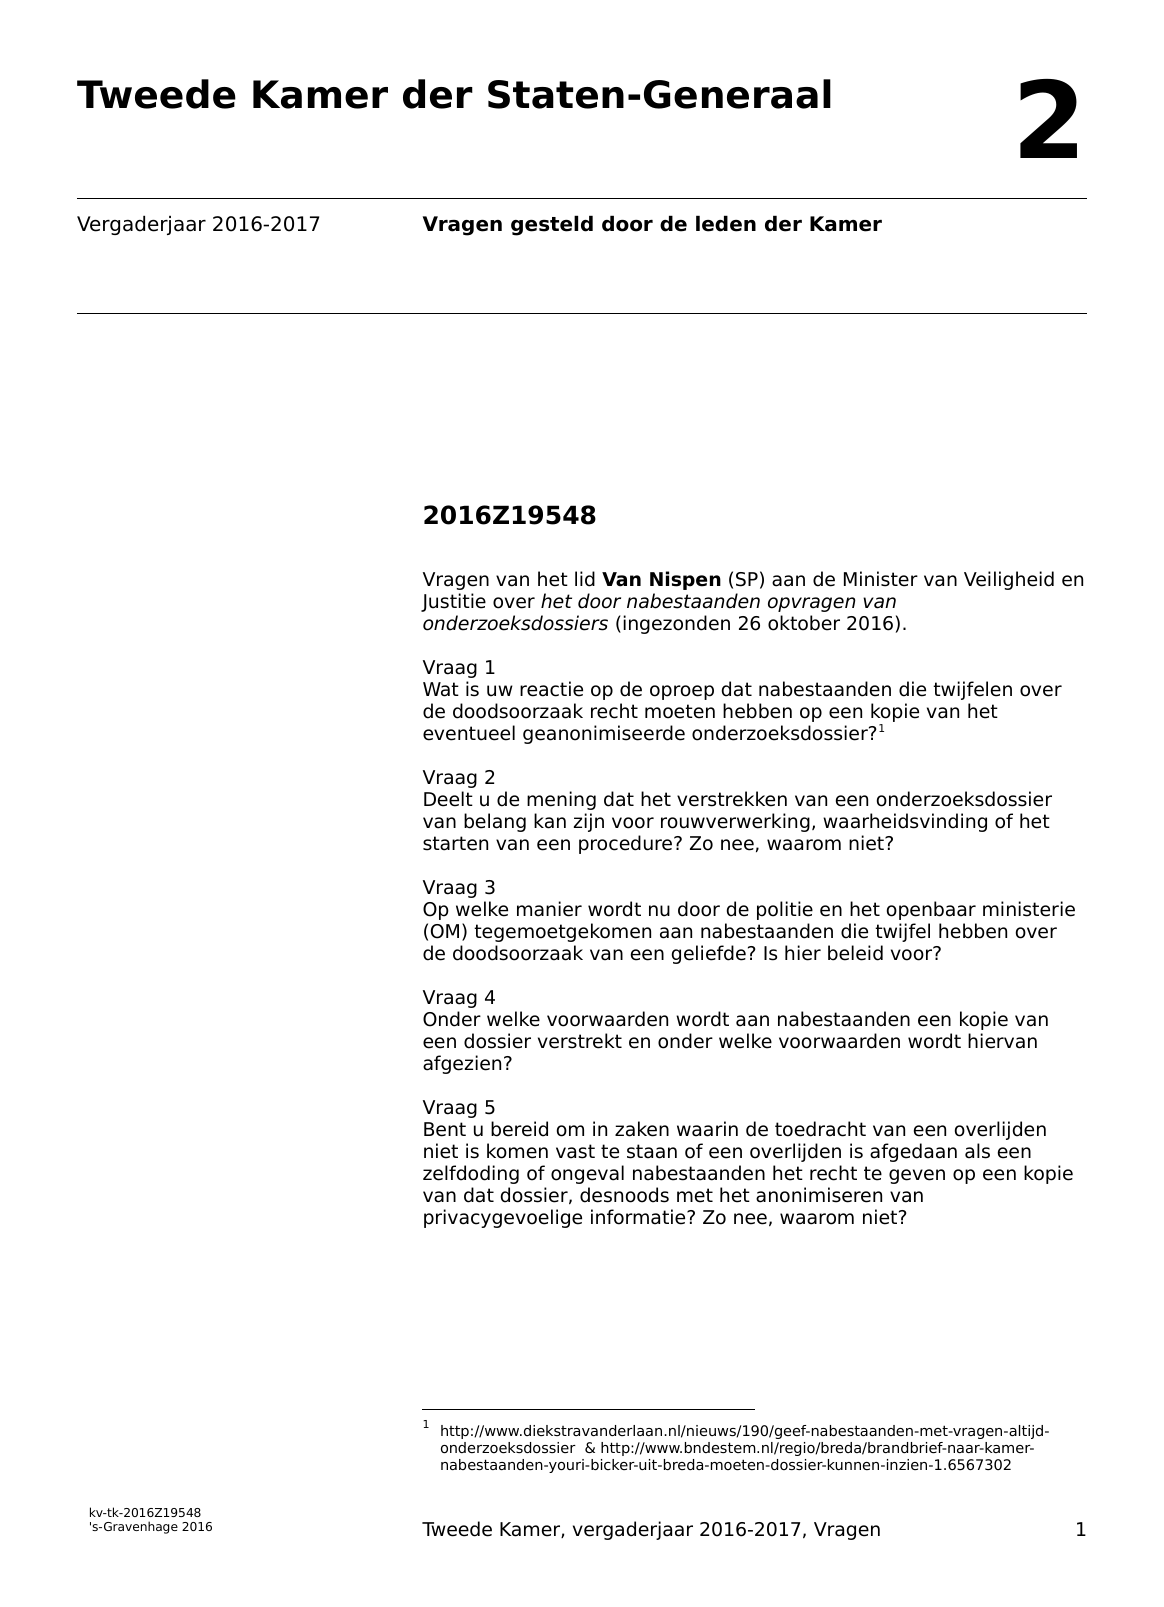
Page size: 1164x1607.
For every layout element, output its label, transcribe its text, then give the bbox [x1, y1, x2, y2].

text 's-Gravenhage 2016 [88, 1520, 323, 1534]
table_header Tweede Kamer der Staten-Generaal [77, 59, 886, 198]
text Vraag 4 [422, 987, 1087, 1009]
text Vraag 3 [422, 877, 1087, 899]
table_cell Vergaderjaar 2016-2017 [77, 199, 422, 313]
table_cell Vragen gesteld door de leden der Kamer [422, 199, 1087, 313]
text Deelt u de mening dat het verstrekken van een onderzoeksdossier van belang kan zijn voor rouwverwerking, waarheidsvinding of het starten van een procedure? Zo nee, waarom niet? [422, 789, 1087, 855]
text http://www.diekstravanderlaan.nl/nieuws/190/geef-nabestaanden-met-vragen-altijd-onderzoeksdossier & http://www.bndestem.nl/regio/breda/brandbrief-naar-kamer-nabestaanden-youri-bicker-uit-breda-moeten-dossier-kunnen-inzien-1.6567302 [422, 1418, 1087, 1474]
text 2016Z19548 [422, 501, 1087, 531]
text kv-tk-2016Z19548 [88, 1506, 323, 1520]
text Vraag 1 [422, 657, 1087, 679]
text Op welke manier wordt nu door de politie en het openbaar ministerie (OM) tegemoetgekomen aan nabestaanden die twijfel hebben over de doodsoorzaak van een geliefde? Is hier beleid voor? [422, 899, 1087, 965]
text Vragen van het lid Van Nispen (SP) aan de Minister van Veiligheid en Justitie over het door nabestaanden opvragen van onderzoeksdossiers (ingezonden 26 oktober 2016). [422, 569, 1087, 635]
text Wat is uw reactie op de oproep dat nabestaanden die twijfelen over de doodsoorzaak recht moeten hebben op een kopie van het eventueel geanonimiseerde onderzoeksdossier? [422, 679, 1087, 745]
text Onder welke voorwaarden wordt aan nabestaanden een kopie van een dossier verstrekt en onder welke voorwaarden wordt hiervan afgezien? [422, 1009, 1087, 1075]
text Vraag 2 [422, 767, 1087, 789]
table_header 2 [886, 59, 1087, 198]
text Bent u bereid om in zaken waarin de toedracht van een overlijden niet is komen vast te staan of een overlijden is afgedaan als een zelfdoding of ongeval nabestaanden het recht te geven op een kopie van dat dossier, desnoods met het anonimiseren van privacygevoelige informatie? Zo nee, waarom niet? [422, 1119, 1087, 1229]
text Vraag 5 [422, 1097, 1087, 1119]
